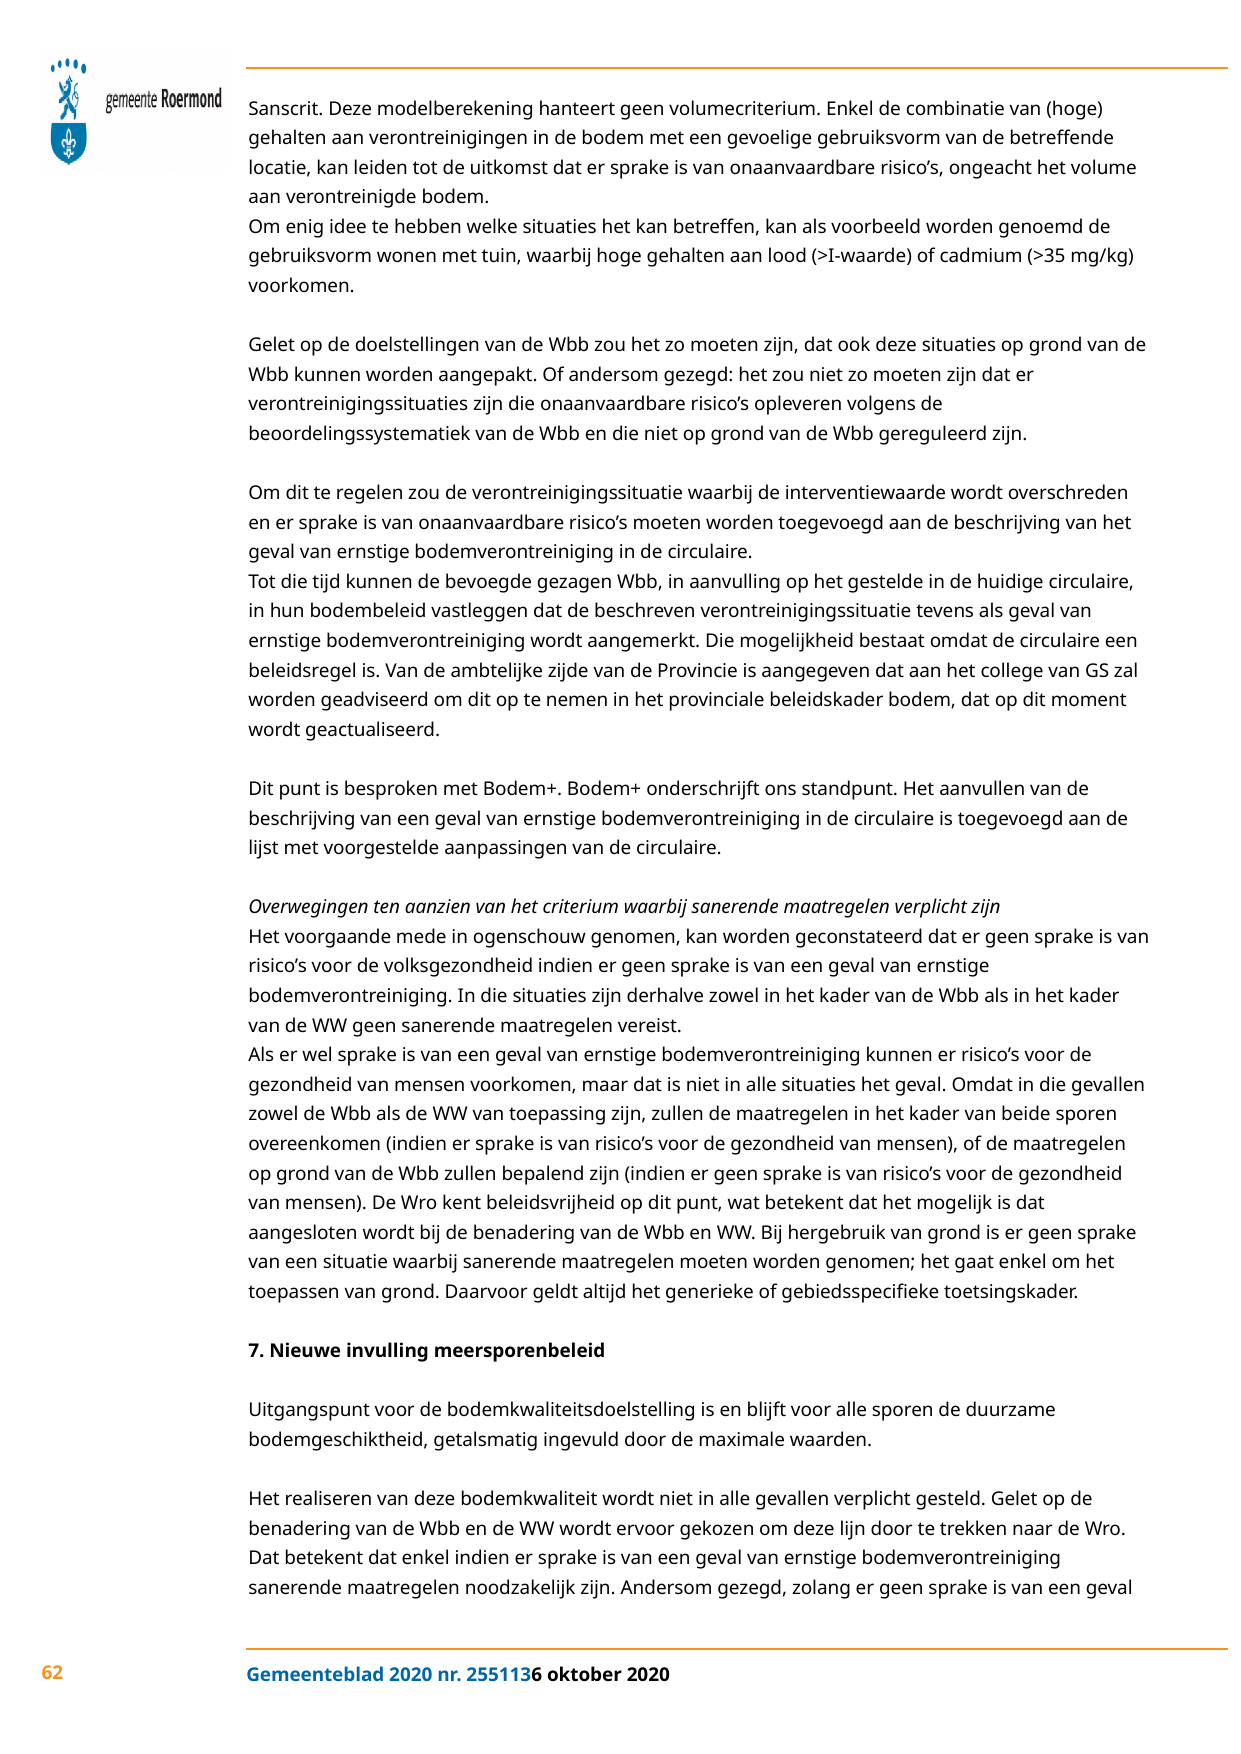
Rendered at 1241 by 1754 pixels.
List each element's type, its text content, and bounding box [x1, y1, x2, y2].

text Sanscrit. Deze modelberekening hanteert geen volumecriterium. Enkel de combinatie van (hoge) gehalten aan verontreinigingen in de bodem met een gevoelige gebruiksvorm van de betreffende locatie, kan leiden tot de uitkomst dat er sprake is van onaanvaardbare risico’s, ongeacht het volume aan verontreinigde bodem. [248, 95, 1152, 209]
text Als er wel sprake is van een geval van ernstige bodemverontreiniging kunnen er risico’s voor de gezondheid van mensen voorkomen, maar dat is niet in alle situaties het geval. Omdat in die gevallen zowel de Wbb als de WW van toepassing zijn, zullen de maatregelen in het kader van beide sporen overeenkomen (indien er sprake is van risico’s voor de gezondheid van mensen), of de maatregelen op grond van de Wbb zullen bepalend zijn (indien er geen sprake is van risico’s voor de gezondheid van mensen). De Wro kent beleidsvrijheid op dit punt, wat betekent dat het mogelijk is dat aangesloten wordt bij de benadering van de Wbb en WW. Bij hergebruik van grond is er geen sprake van een situatie waarbij sanerende maatregelen moeten worden genomen; het gaat enkel om het toepassen van grond. Daarvoor geldt altijd het generieke of gebiedsspecifieke toetsingskader. [248, 1041, 1152, 1304]
text Overwegingen ten aanzien van het criterium waarbij sanerende maatregelen verplicht zijn [248, 893, 1152, 919]
text Dit punt is besproken met Bodem+. Bodem+ onderschrijft ons standpunt. Het aanvullen van de beschrijving van een geval van ernstige bodemverontreiniging in de circulaire is toegevoegd aan de lijst met voorgestelde aanpassingen van de circulaire. [248, 775, 1152, 860]
text Uitgangspunt voor de bodemkwaliteitsdoelstelling is en blijft voor alle sporen de duurzame bodemgeschiktheid, getalsmatig ingevuld door de maximale waarden. [248, 1396, 1152, 1452]
text Om enig idee te hebben welke situaties het kan betreffen, kan als voorbeeld worden genoemd de gebruiksvorm wonen met tuin, waarbij hoge gehalten aan lood (>I-waarde) of cadmium (>35 mg/kg) voorkomen. [248, 213, 1152, 298]
text Gelet op de doelstellingen van de Wbb zou het zo moeten zijn, dat ook deze situaties op grond van de Wbb kunnen worden aangepakt. Of andersom gezegd: het zou niet zo moeten zijn dat er verontreinigingssituaties zijn die onaanvaardbare risico’s opleveren volgens de beoordelingssystematiek van de Wbb en die niet op grond van de Wbb gereguleerd zijn. [248, 331, 1152, 446]
picture [41, 47, 231, 172]
text Om dit te regelen zou de verontreinigingssituatie waarbij de interventiewaarde wordt overschreden en er sprake is van onaanvaardbare risico’s moeten worden toegevoegd aan de beschrijving van het geval van ernstige bodemverontreiniging in de circulaire. [248, 479, 1152, 564]
text Tot die tijd kunnen de bevoegde gezagen Wbb, in aanvulling op het gestelde in de huidige circulaire, in hun bodembeleid vastleggen dat de beschreven verontreinigingssituatie tevens als geval van ernstige bodemverontreiniging wordt aangemerkt. Die mogelijkheid bestaat omdat de circulaire een beleidsregel is. Van de ambtelijke zijde van de Provincie is aangegeven dat aan het college van GS zal worden geadviseerd om dit op te nemen in het provinciale beleidskader bodem, dat op dit moment wordt geactualiseerd. [248, 568, 1152, 742]
text 7. Nieuwe invulling meersporenbeleid [248, 1337, 1152, 1363]
text Het realiseren van deze bodemkwaliteit wordt niet in alle gevallen verplicht gesteld. Gelet op de benadering van de Wbb en de WW wordt ervoor gekozen om deze lijn door te trekken naar de Wro. Dat betekent dat enkel indien er sprake is van een geval van ernstige bodemverontreiniging sanerende maatregelen noodzakelijk zijn. Andersom gezegd, zolang er geen sprake is van een geval [248, 1485, 1152, 1600]
text Het voorgaande mede in ogenschouw genomen, kan worden geconstateerd dat er geen sprake is van risico’s voor de volksgezondheid indien er geen sprake is van een geval van ernstige bodemverontreiniging. In die situaties zijn derhalve zowel in het kader van de Wbb als in het kader van de WW geen sanerende maatregelen vereist. [248, 923, 1152, 1038]
